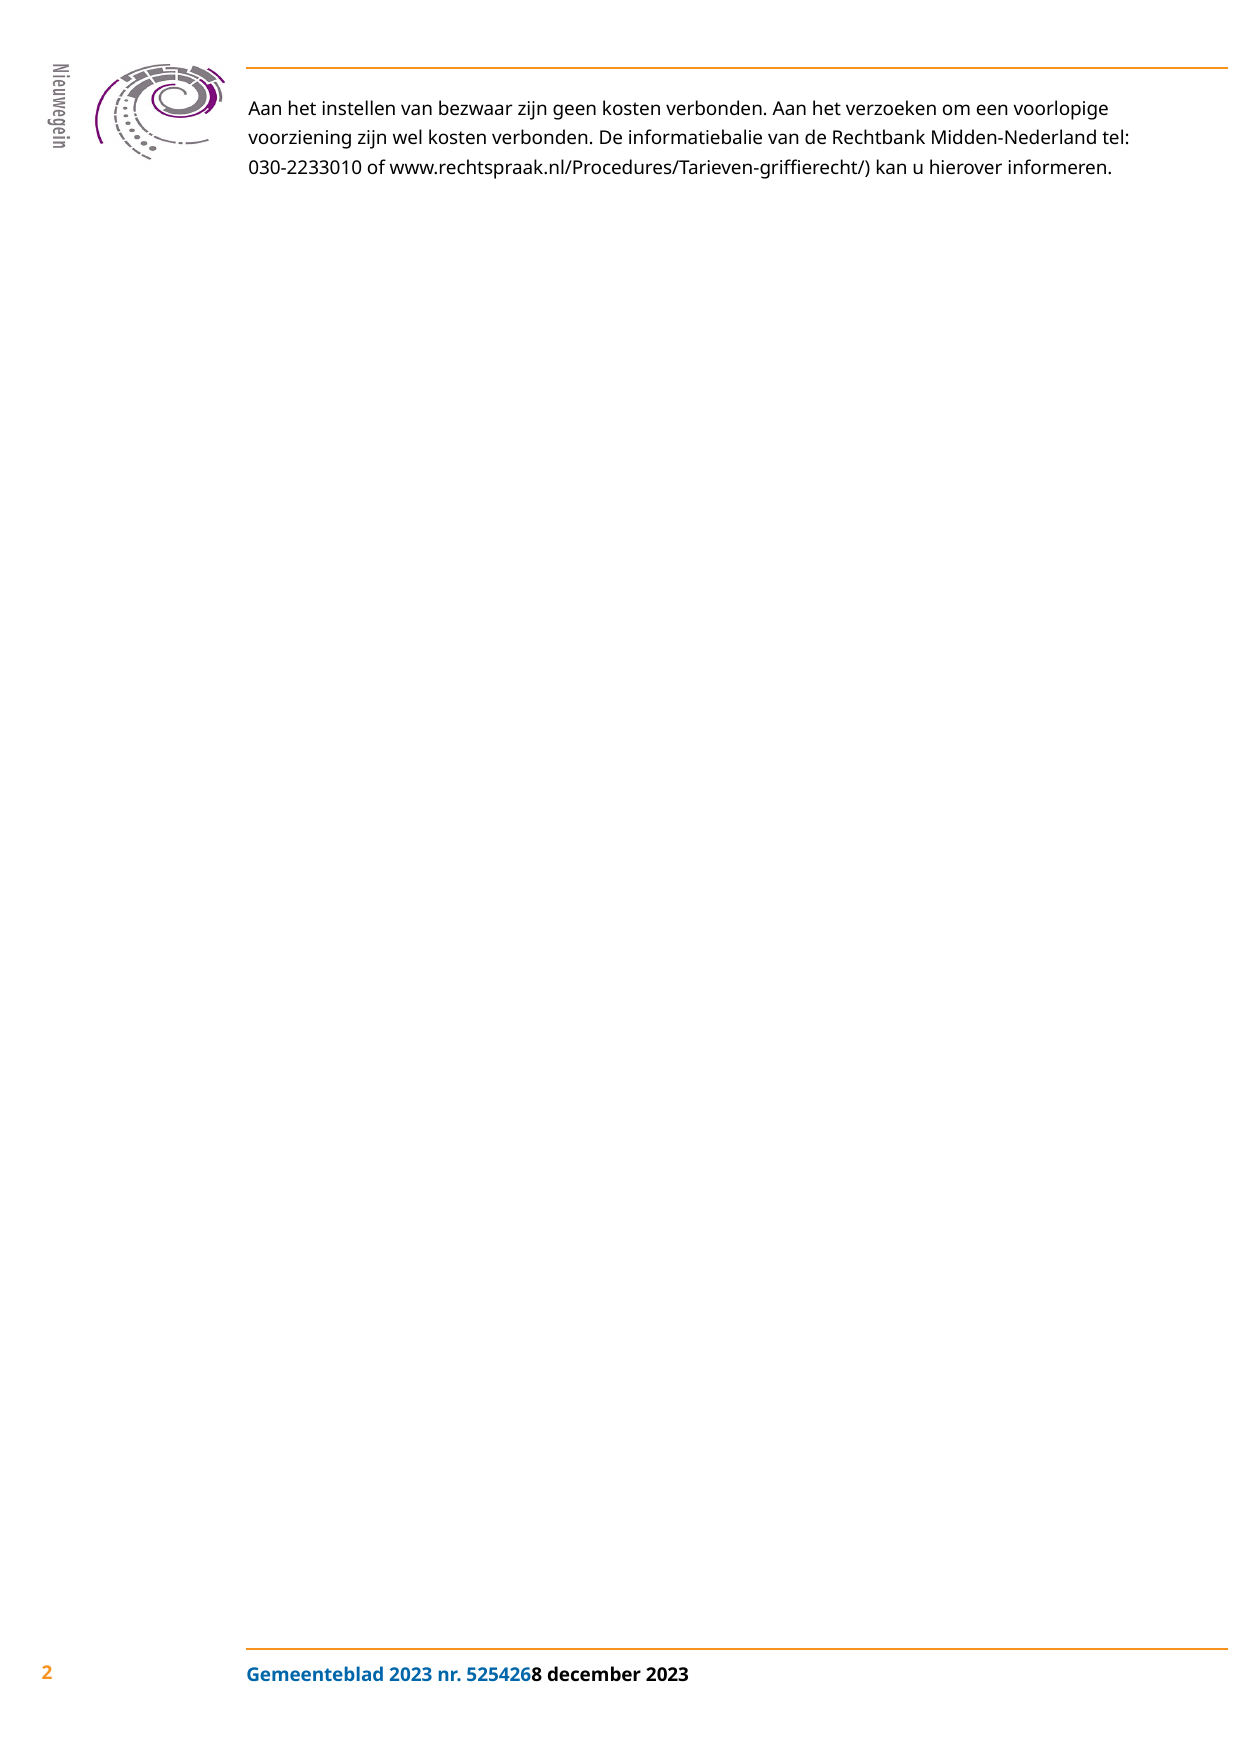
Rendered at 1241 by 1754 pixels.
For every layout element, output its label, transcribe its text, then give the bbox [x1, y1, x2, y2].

picture [41, 47, 231, 172]
text Aan het instellen van bezwaar zijn geen kosten verbonden. Aan het verzoeken om een voorlopige voorziening zijn wel kosten verbonden. De informatiebalie van de Rechtbank Midden-Nederland tel: 030-2233010 of www.rechtspraak.nl/Procedures/Tarieven-griffierecht/) kan u hierover informeren. [248, 95, 1152, 180]
